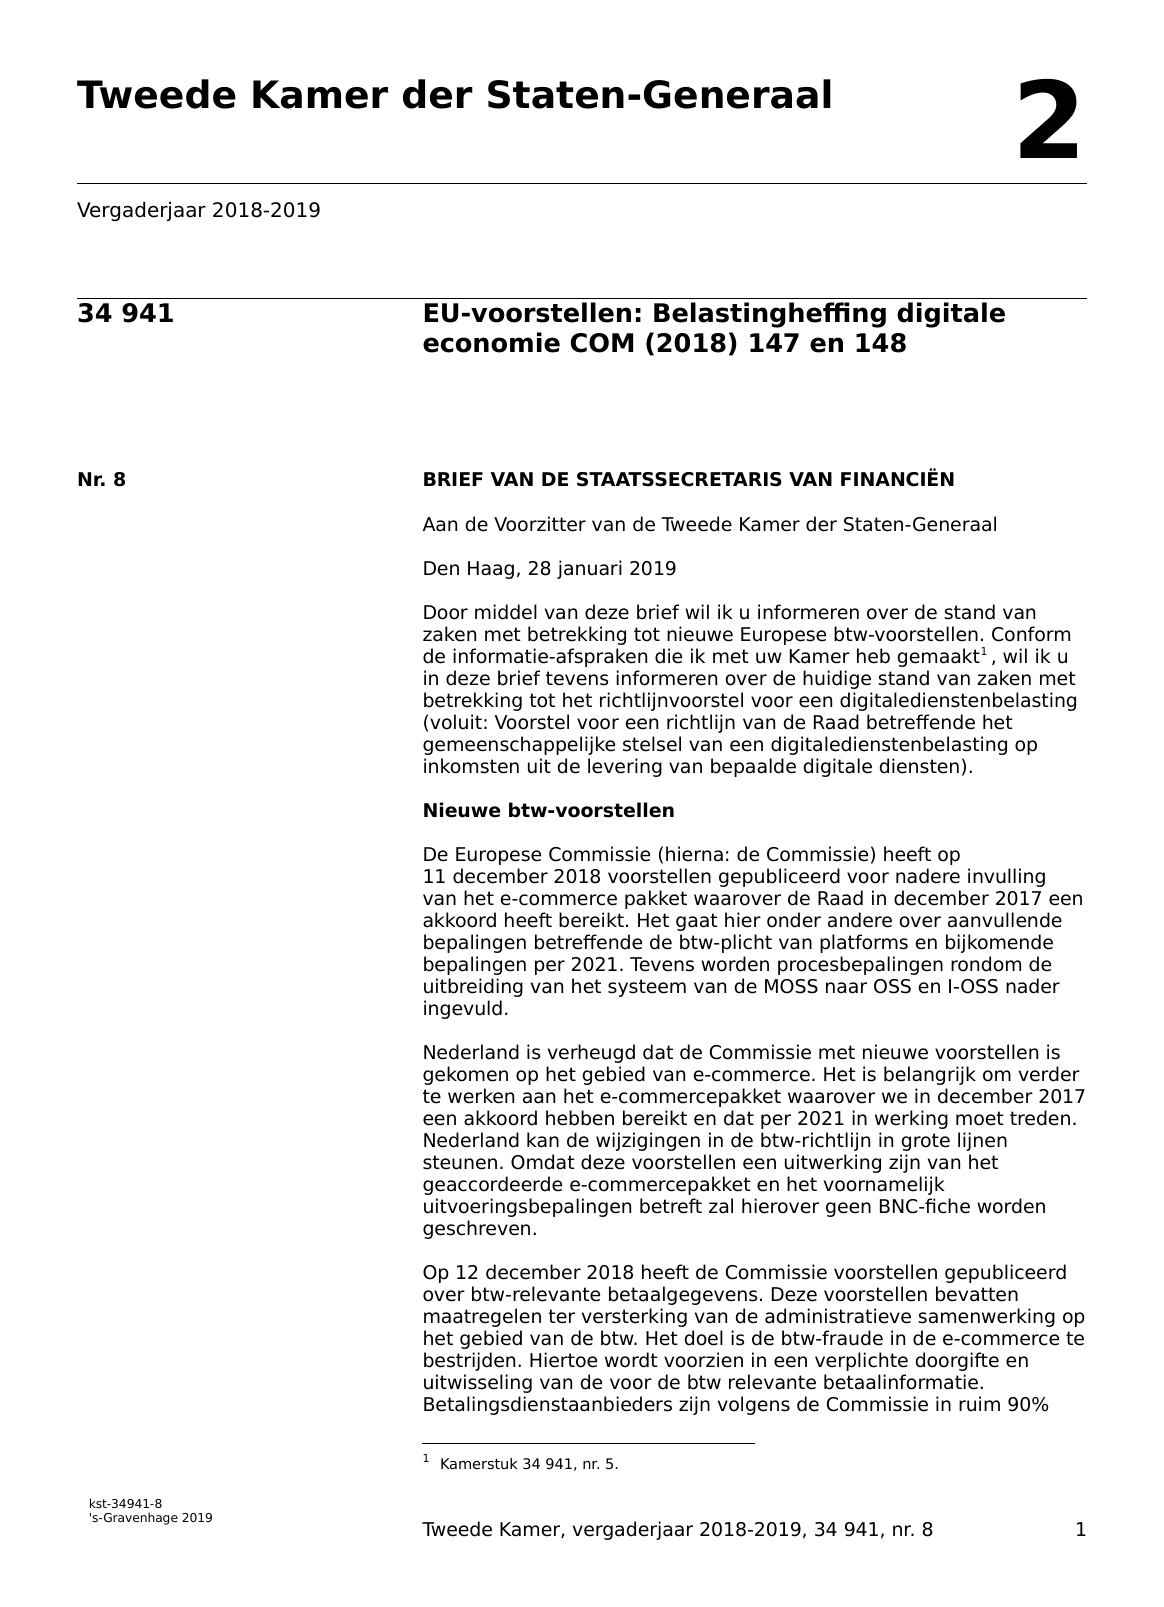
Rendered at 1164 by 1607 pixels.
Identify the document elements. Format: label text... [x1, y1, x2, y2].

text De Europese Commissie (hierna: de Commissie) heeft op 11 december 2018 voorstellen gepubliceerd voor nadere invulling van het e-commerce pakket waarover de Raad in december 2017 een akkoord heeft bereikt. Het gaat hier onder andere over aanvullende bepalingen betreffende de btw-plicht van platforms en bijkomende bepalingen per 2021. Tevens worden procesbepalingen rondom de uitbreiding van het systeem van de MOSS naar OSS en I-OSS nader ingevuld. [422, 844, 1087, 1020]
table_cell Vergaderjaar 2018-2019 [77, 184, 1087, 298]
subtitle 34 941 EU-voorstellen: Belastingheffing digitale economie COM (2018) 147 en 148 [77, 299, 1087, 358]
table_header Tweede Kamer der Staten-Generaal [77, 59, 886, 183]
subtitle Nr. 8 BRIEF VAN DE STAATSSECRETARIS VAN FINANCIËN [77, 469, 1087, 491]
text Kamerstuk 34 941, nr. 5. [422, 1452, 1087, 1474]
text Nederland is verheugd dat de Commissie met nieuwe voorstellen is gekomen op het gebied van e-commerce. Het is belangrijk om verder te werken aan het e-commercepakket waarover we in december 2017 een akkoord hebben bereikt en dat per 2021 in werking moet treden. Nederland kan de wijzigingen in de btw-richtlijn in grote lijnen steunen. Omdat deze voorstellen een uitwerking zijn van het geaccordeerde e-commercepakket en het voornamelijk uitvoeringsbepalingen betreft zal hierover geen BNC-fiche worden geschreven. [422, 1042, 1087, 1240]
subtitle Nieuwe btw-voorstellen [422, 800, 1087, 822]
text Den Haag, 28 januari 2019 [422, 558, 1087, 580]
text 's-Gravenhage 2019 [88, 1511, 323, 1525]
text kst-34941-8 [88, 1497, 323, 1511]
text Aan de Voorzitter van de Tweede Kamer der Staten-Generaal [422, 513, 1087, 536]
text Op 12 december 2018 heeft de Commissie voorstellen gepubliceerd over btw-relevante betaalgegevens. Deze voorstellen bevatten maatregelen ter versterking van de administratieve samenwerking op het gebied van de btw. Het doel is de btw-fraude in de e-commerce te bestrijden. Hiertoe wordt voorzien in een verplichte doorgifte en uitwisseling van de voor de btw relevante betaalinformatie. Betalingsdienstaanbieders zijn volgens de Commissie in ruim 90% [422, 1262, 1087, 1416]
text Door middel van deze brief wil ik u informeren over de stand van zaken met betrekking tot nieuwe Europese btw-voorstellen. Conform de informatie-afspraken die ik met uw Kamer heb gemaakt, wil ik u in deze brief tevens informeren over de huidige stand van zaken met betrekking tot het richtlijnvoorstel voor een digitaledienstenbelasting (voluit: Voorstel voor een richtlijn van de Raad betreffende het gemeenschappelijke stelsel van een digitaledienstenbelasting op inkomsten uit de levering van bepaalde digitale diensten). [422, 602, 1087, 778]
table_header 2 [886, 59, 1087, 183]
